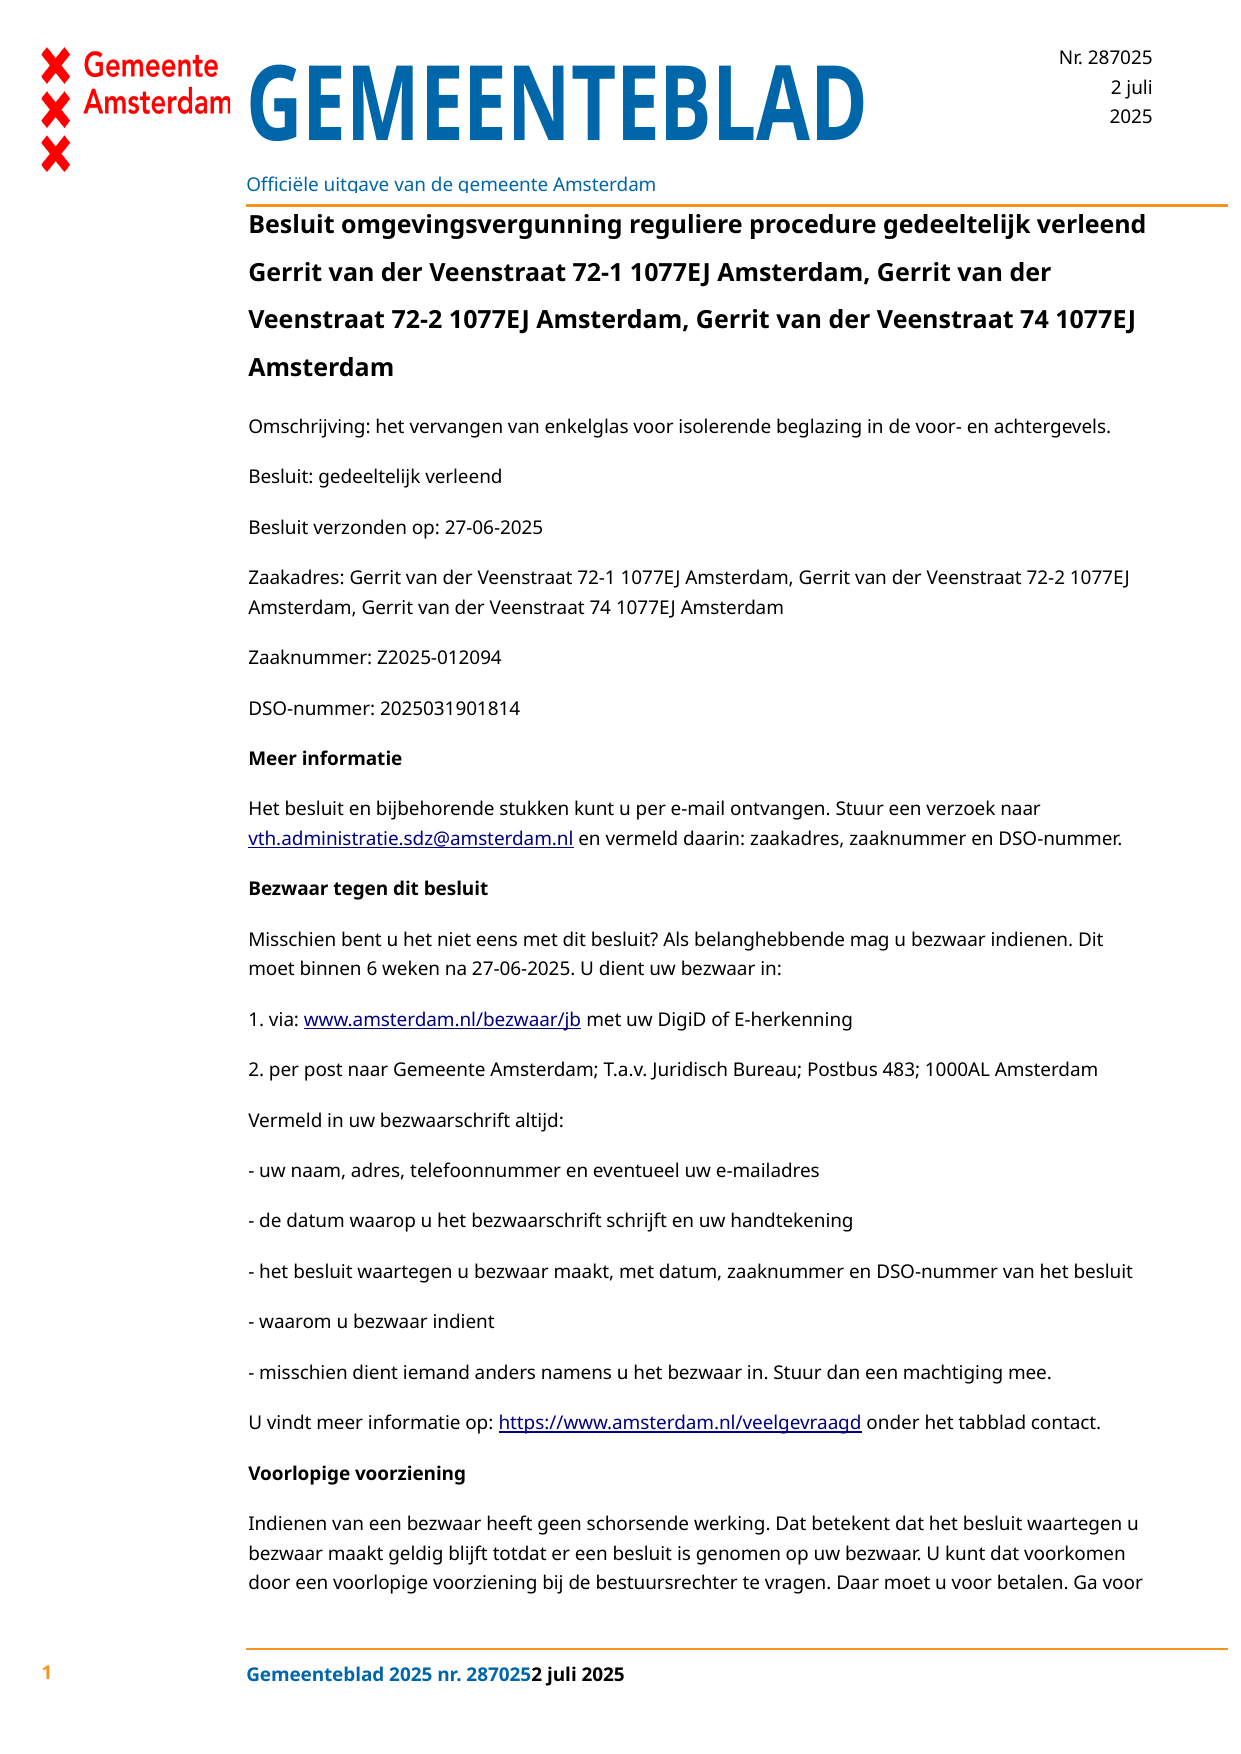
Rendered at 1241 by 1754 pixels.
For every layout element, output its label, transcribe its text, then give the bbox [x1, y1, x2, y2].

text DSO-nummer: 2025031901814 [248, 695, 1152, 721]
text Misschien bent u het niet eens met dit besluit? Als belanghebbende mag u bezwaar indienen. Dit moet binnen 6 weken na 27-06-2025. U dient uw bezwaar in: [248, 926, 1152, 981]
text - misschien dient iemand anders namens u het bezwaar in. Stuur dan een machtiging mee. [248, 1359, 1152, 1385]
text Besluit: gedeeltelijk verleend [248, 463, 1152, 489]
text Omschrijving: het vervangen van enkelglas voor isolerende beglazing in de voor- en achtergevels. [248, 413, 1152, 439]
text Zaakadres: Gerrit van der Veenstraat 72-1 1077EJ Amsterdam, Gerrit van der Veenstraat 72-2 1077EJ Amsterdam, Gerrit van der Veenstraat 74 1077EJ Amsterdam [248, 564, 1152, 620]
picture [41, 47, 231, 172]
text 2. per post naar Gemeente Amsterdam; T.a.v. Juridisch Bureau; Postbus 483; 1000AL Amsterdam [248, 1056, 1152, 1082]
text Meer informatie [248, 745, 1152, 771]
text Vermeld in uw bezwaarschrift altijd: [248, 1107, 1152, 1133]
text Indienen van een bezwaar heeft geen schorsende werking. Dat betekent dat het besluit waartegen u bezwaar maakt geldig blijft totdat er een besluit is genomen op uw bezwaar. U kunt dat voorkomen door een voorlopige voorziening bij de bestuursrechter te vragen. Daar moet u voor betalen. Ga voor [248, 1510, 1152, 1595]
text Zaaknummer: Z2025-012094 [248, 644, 1152, 670]
text - waarom u bezwaar indient [248, 1308, 1152, 1334]
text - uw naam, adres, telefoonnummer en eventueel uw e-mailadres [248, 1157, 1152, 1183]
text Het besluit en bijbehorende stukken kunt u per e-mail ontvangen. Stuur een verzoek naar vth.administratie.sdz@amsterdam.nl en vermeld daarin: zaakadres, zaaknummer en DSO-nummer. [248, 796, 1152, 851]
text Voorlopige voorziening [248, 1460, 1152, 1486]
text U vindt meer informatie op: https://www.amsterdam.nl/veelgevraagd onder het tabblad contact. [248, 1409, 1152, 1435]
text - het besluit waartegen u bezwaar maakt, met datum, zaaknummer en DSO-nummer van het besluit [248, 1258, 1152, 1284]
text Besluit omgevingsvergunning reguliere procedure gedeeltelijk verleend Gerrit van der Veenstraat 72-1 1077EJ Amsterdam, Gerrit van der Veenstraat 72-2 1077EJ Amsterdam, Gerrit van der Veenstraat 74 1077EJ Amsterdam [248, 207, 1152, 384]
text Besluit verzonden op: 27-06-2025 [248, 514, 1152, 540]
text 1. via: www.amsterdam.nl/bezwaar/jb met uw DigiD of E-herkenning [248, 1006, 1152, 1032]
text - de datum waarop u het bezwaarschrift schrijft en uw handtekening [248, 1208, 1152, 1233]
text Bezwaar tegen dit besluit [248, 876, 1152, 901]
